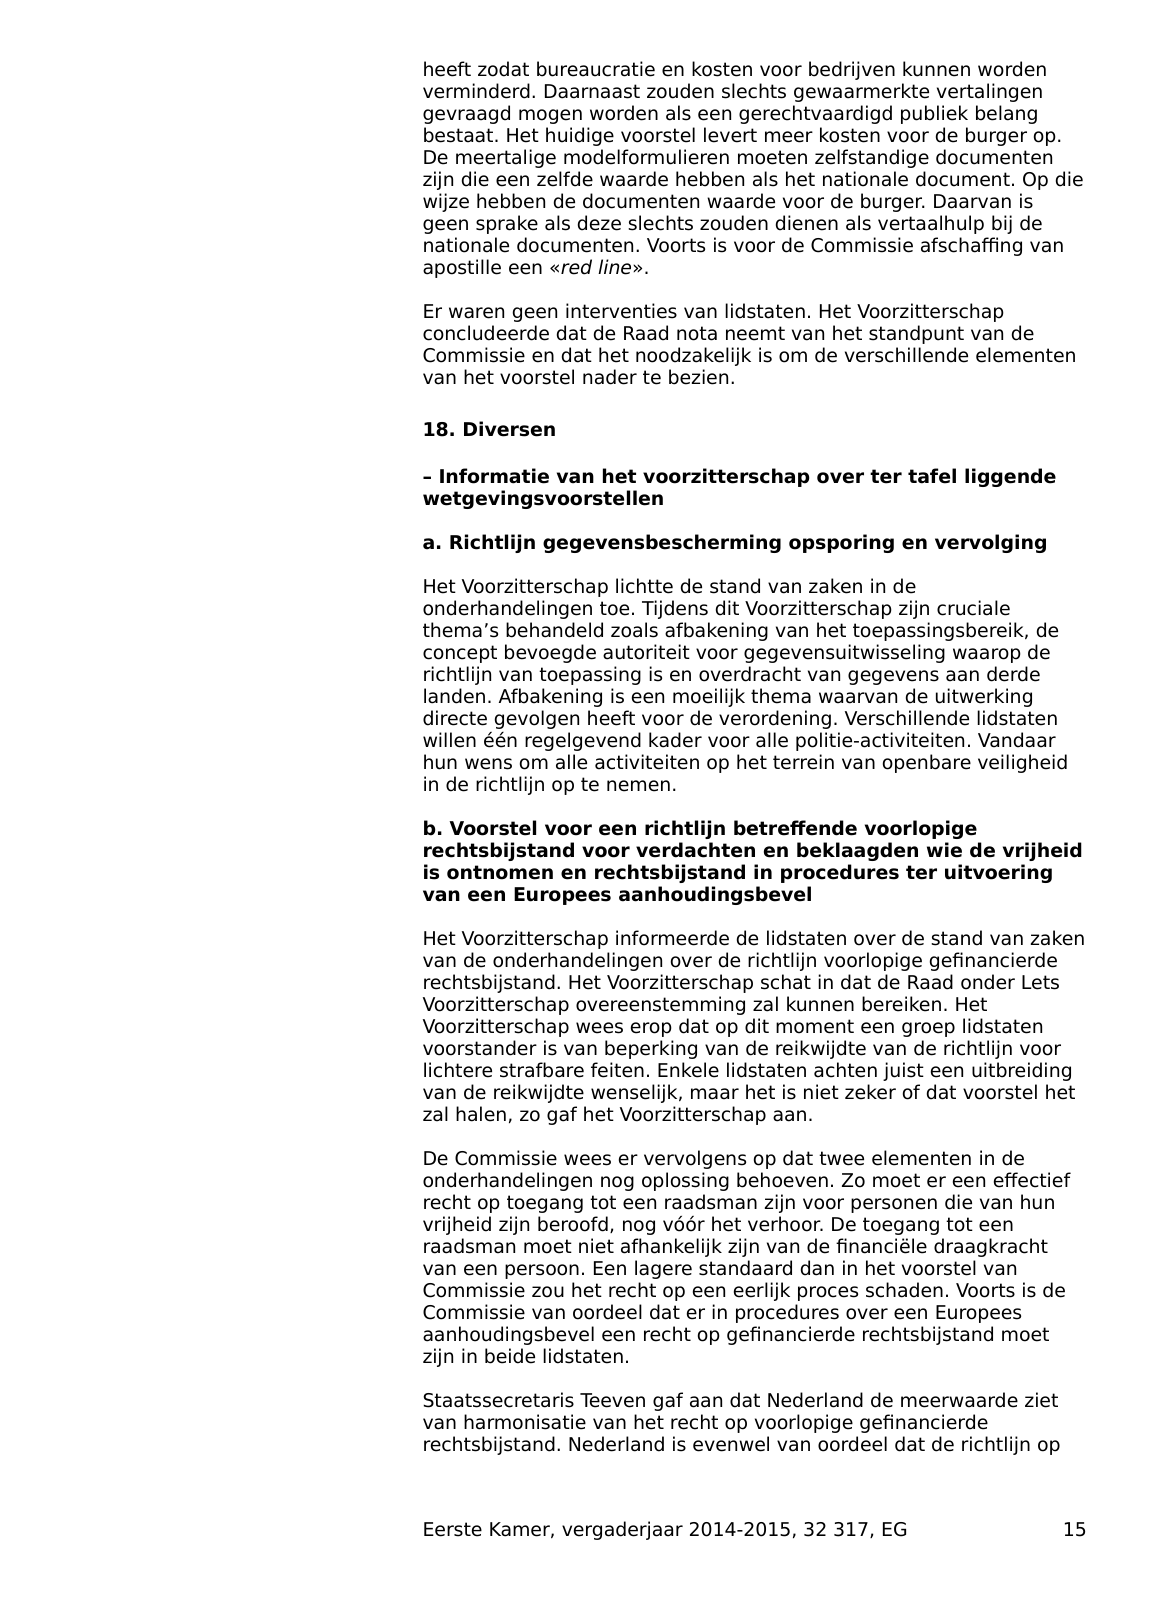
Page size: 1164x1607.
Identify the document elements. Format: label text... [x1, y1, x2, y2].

text Het Voorzitterschap informeerde de lidstaten over de stand van zaken van de onderhandelingen over de richtlijn voorlopige gefinancierde rechtsbijstand. Het Voorzitterschap schat in dat de Raad onder Lets Voorzitterschap overeenstemming zal kunnen bereiken. Het Voorzitterschap wees erop dat op dit moment een groep lidstaten voorstander is van beperking van de reikwijdte van de richtlijn voor lichtere strafbare feiten. Enkele lidstaten achten juist een uitbreiding van de reikwijdte wenselijk, maar het is niet zeker of dat voorstel het zal halen, zo gaf het Voorzitterschap aan. [422, 928, 1087, 1126]
text heeft zodat bureaucratie en kosten voor bedrijven kunnen worden verminderd. Daarnaast zouden slechts gewaarmerkte vertalingen gevraagd mogen worden als een gerechtvaardigd publiek belang bestaat. Het huidige voorstel levert meer kosten voor de burger op. De meertalige modelformulieren moeten zelfstandige documenten zijn die een zelfde waarde hebben als het nationale document. Op die wijze hebben de documenten waarde voor de burger. Daarvan is geen sprake als deze slechts zouden dienen als vertaalhulp bij de nationale documenten. Voorts is voor de Commissie afschaffing van apostille een «red line». [422, 59, 1087, 279]
subtitle a. Richtlijn gegevensbescherming opsporing en vervolging [422, 532, 1087, 554]
text De Commissie wees er vervolgens op dat twee elementen in de onderhandelingen nog oplossing behoeven. Zo moet er een effectief recht op toegang tot een raadsman zijn voor personen die van hun vrijheid zijn beroofd, nog vóór het verhoor. De toegang tot een raadsman moet niet afhankelijk zijn van de financiële draagkracht van een persoon. Een lagere standaard dan in het voorstel van Commissie zou het recht op een eerlijk proces schaden. Voorts is de Commissie van oordeel dat er in procedures over een Europees aanhoudingsbevel een recht op gefinancierde rechtsbijstand moet zijn in beide lidstaten. [422, 1148, 1087, 1368]
text Het Voorzitterschap lichtte de stand van zaken in de onderhandelingen toe. Tijdens dit Voorzitterschap zijn cruciale thema’s behandeld zoals afbakening van het toepassingsbereik, de concept bevoegde autoriteit voor gegevensuitwisseling waarop de richtlijn van toepassing is en overdracht van gegevens aan derde landen. Afbakening is een moeilijk thema waarvan de uitwerking directe gevolgen heeft voor de verordening. Verschillende lidstaten willen één regelgevend kader voor alle politie-activiteiten. Vandaar hun wens om alle activiteiten op het terrein van openbare veiligheid in de richtlijn op te nemen. [422, 576, 1087, 796]
subtitle b. Voorstel voor een richtlijn betreffende voorlopige rechtsbijstand voor verdachten en beklaagden wie de vrijheid is ontnomen en rechtsbijstand in procedures ter uitvoering van een Europees aanhoudingsbevel [422, 818, 1087, 906]
text Er waren geen interventies van lidstaten. Het Voorzitterschap concludeerde dat de Raad nota neemt van het standpunt van de Commissie en dat het noodzakelijk is om de verschillende elementen van het voorstel nader te bezien. [422, 301, 1087, 389]
text Staatssecretaris Teeven gaf aan dat Nederland de meerwaarde ziet van harmonisatie van het recht op voorlopige gefinancierde rechtsbijstand. Nederland is evenwel van oordeel dat de richtlijn op [422, 1390, 1087, 1456]
subtitle – Informatie van het voorzitterschap over ter tafel liggende wetgevingsvoorstellen [422, 466, 1087, 510]
subtitle 18. Diversen [422, 419, 1087, 441]
